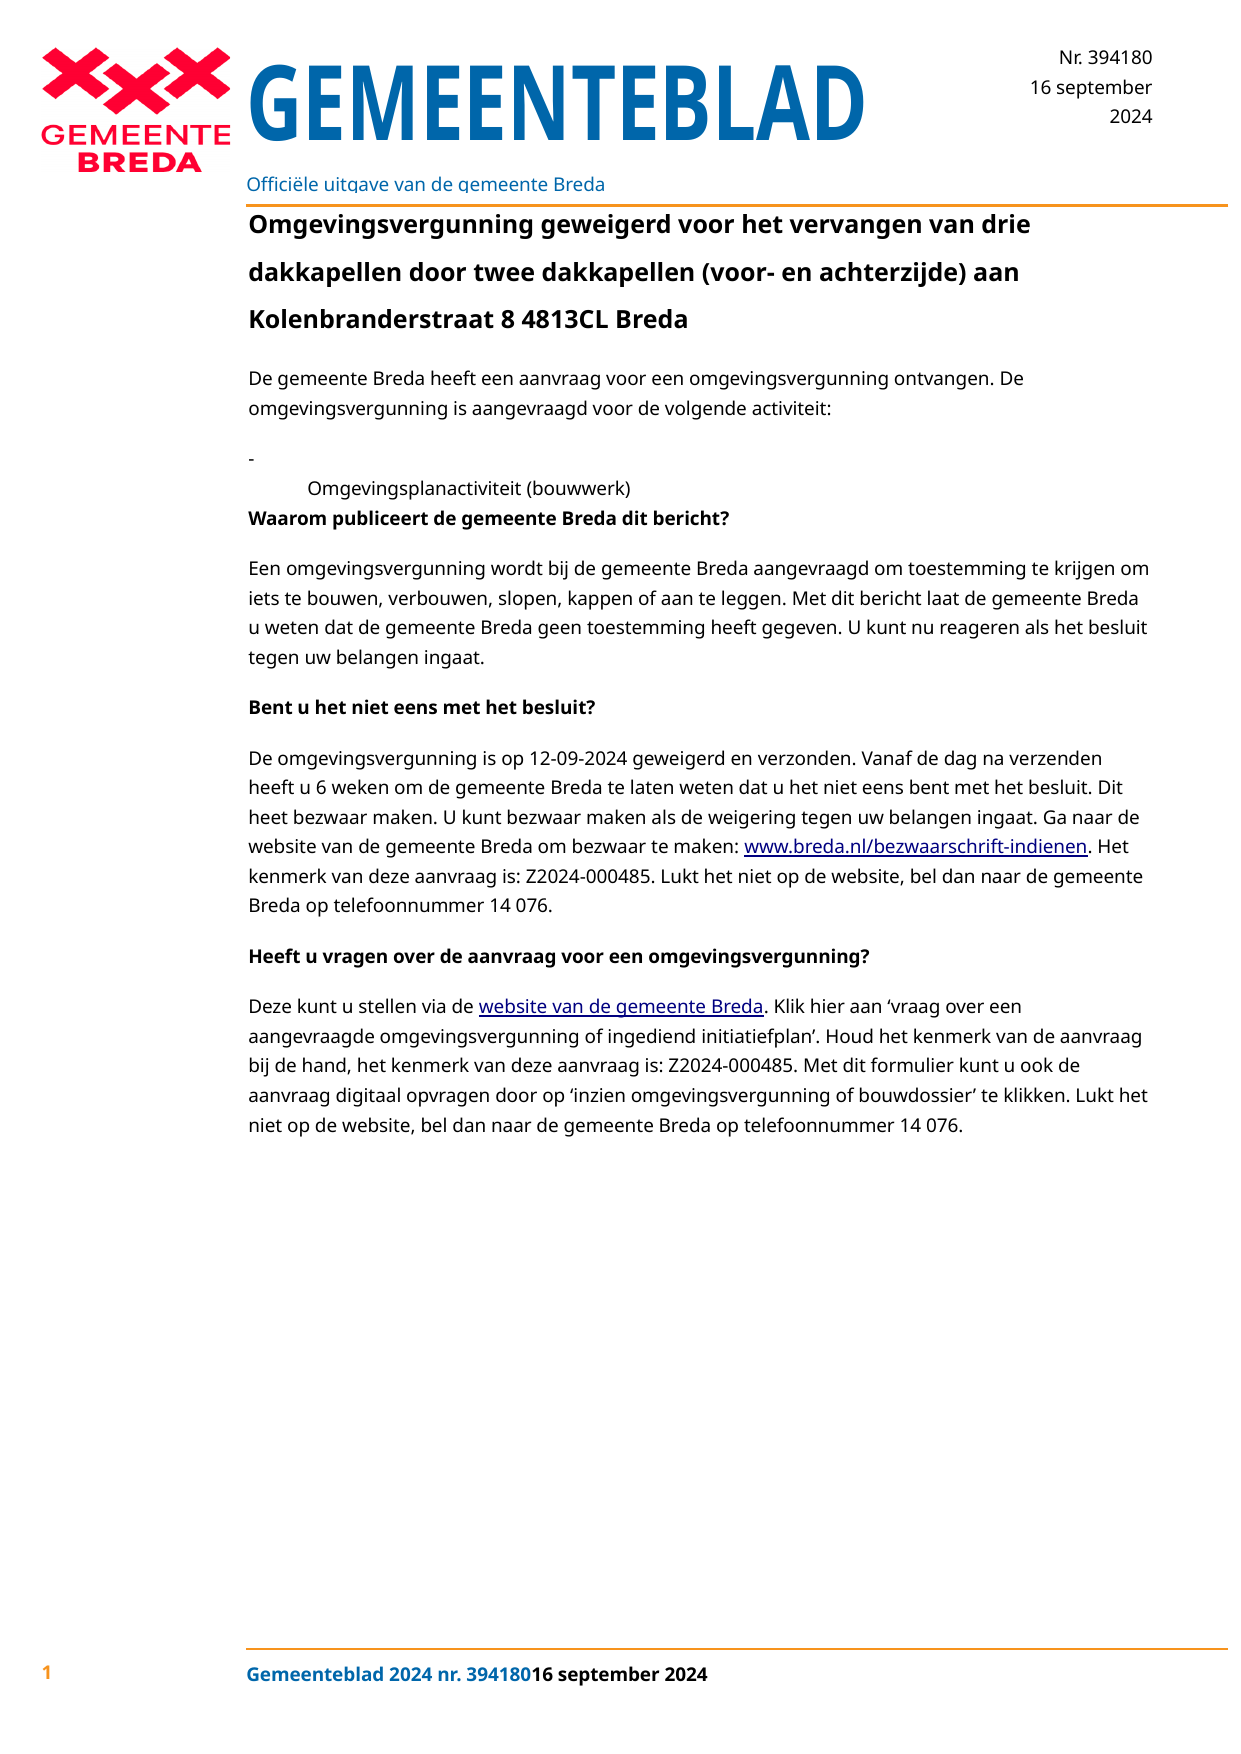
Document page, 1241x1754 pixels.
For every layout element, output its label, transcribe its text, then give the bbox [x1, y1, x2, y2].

text De omgevingsvergunning is op 12-09-2024 geweigerd en verzonden. Vanaf de dag na verzenden heeft u 6 weken om de gemeente Breda te laten weten dat u het niet eens bent met het besluit. Dit heet bezwaar maken. U kunt bezwaar maken als de weigering tegen uw belangen ingaat. Ga naar de website van de gemeente Breda om bezwaar te maken: www.breda.nl/bezwaarschrift-indienen. Het kenmerk van deze aanvraag is: Z2024-000485. Lukt het niet op de website, bel dan naar de gemeente Breda op telefoonnummer 14 076. [248, 745, 1152, 918]
text Bent u het niet eens met het besluit? [248, 694, 1152, 720]
text Waarom publiceert de gemeente Breda dit bericht? [248, 505, 1152, 530]
text De gemeente Breda heeft een aanvraag voor een omgevingsvergunning ontvangen. De omgevingsvergunning is aangevraagd voor de volgende activiteit: [248, 366, 1152, 421]
picture [41, 47, 231, 172]
text Deze kunt u stellen via de website van de gemeente Breda. Klik hier aan ‘vraag over een aangevraagde omgevingsvergunning of ingediend initiatiefplan’. Houd het kenmerk van de aanvraag bij de hand, het kenmerk van deze aanvraag is: Z2024-000485. Met dit formulier kunt u ook de aanvraag digitaal opvragen door op ‘inzien omgevingsvergunning of bouwdossier’ te klikken. Lukt het niet op de website, bel dan naar de gemeente Breda op telefoonnummer 14 076. [248, 993, 1152, 1137]
text Een omgevingsvergunning wordt bij de gemeente Breda aangevraagd om toestemming te krijgen om iets te bouwen, verbouwen, slopen, kappen of aan te leggen. Met dit bericht laat de gemeente Breda u weten dat de gemeente Breda geen toestemming heeft gegeven. U kunt nu reageren als het besluit tegen uw belangen ingaat. [248, 555, 1152, 669]
list Omgevingsplanactiviteit (bouwwerk) [248, 475, 1152, 501]
text Omgevingsvergunning geweigerd voor het vervangen van drie dakkapellen door twee dakkapellen (voor- en achterzijde) aan Kolenbranderstraat 8 4813CL Breda [248, 207, 1152, 336]
text Heeft u vragen over de aanvraag voor een omgevingsvergunning? [248, 943, 1152, 969]
